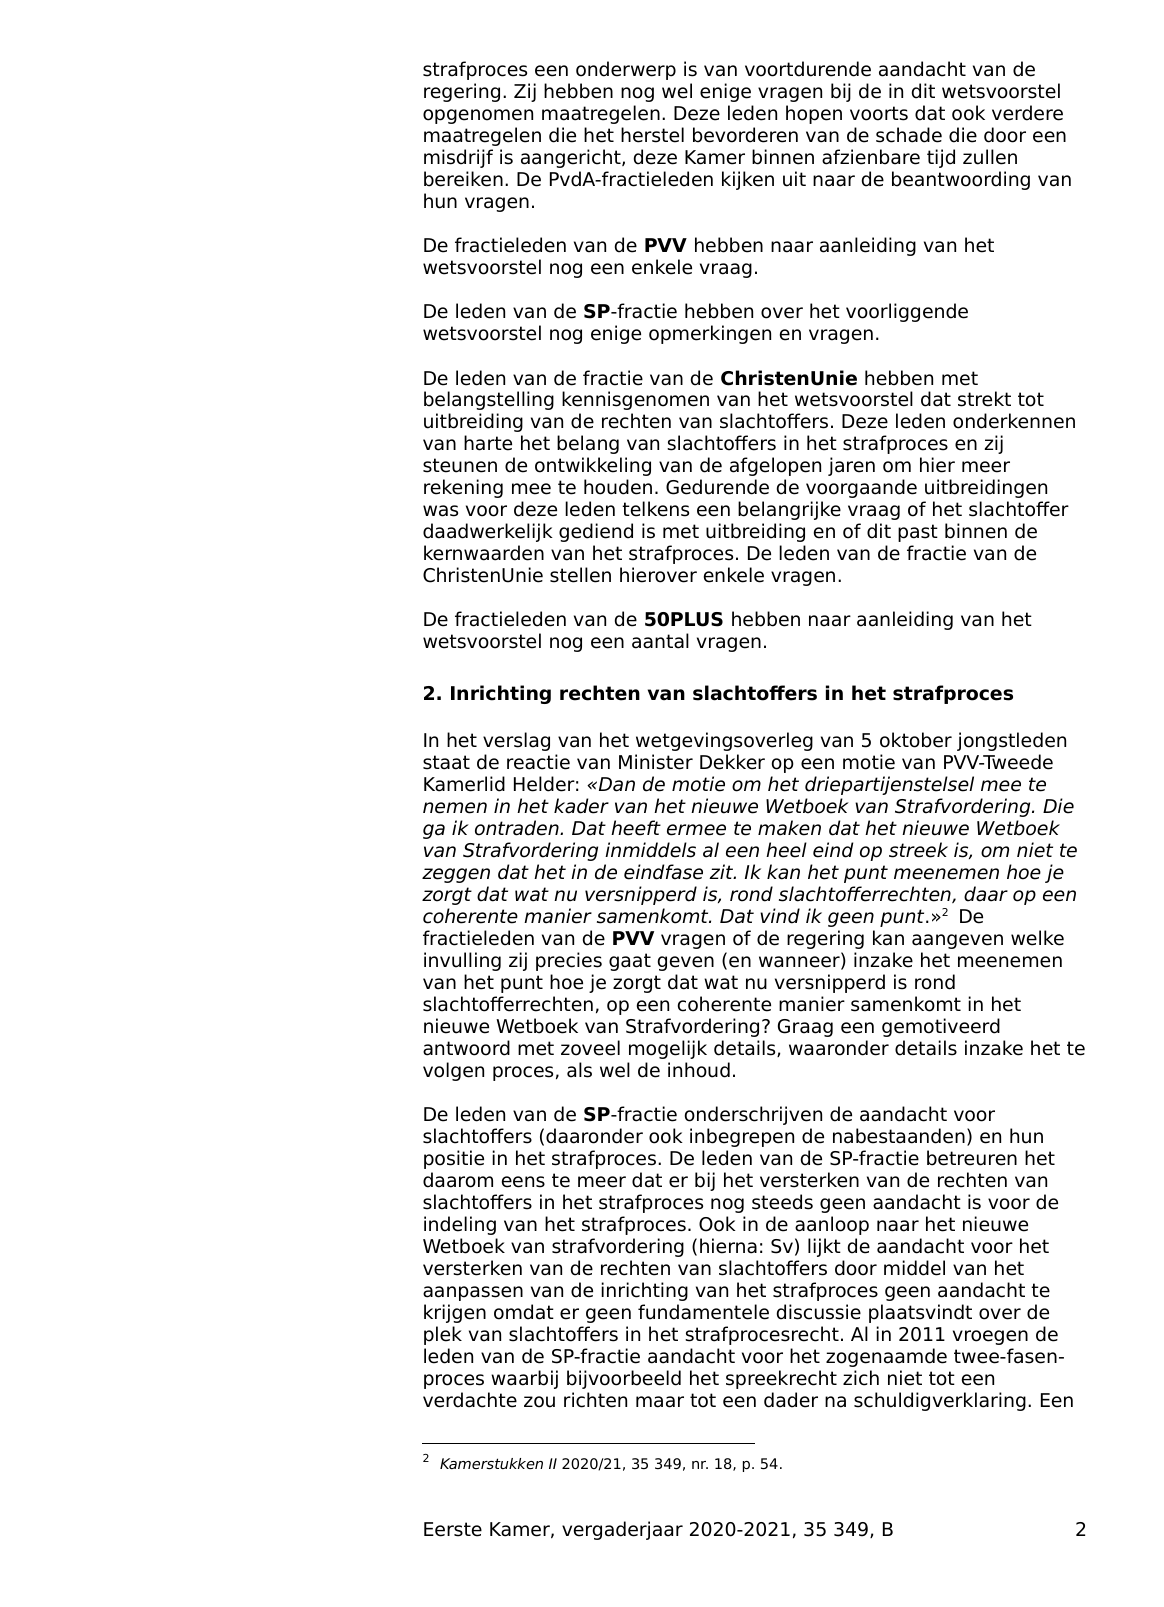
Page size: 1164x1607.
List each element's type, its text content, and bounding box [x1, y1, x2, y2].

text De leden van de SP-fractie onderschrijven de aandacht voor slachtoffers (daaronder ook inbegrepen de nabestaanden) en hun positie in het strafproces. De leden van de SP-fractie betreuren het daarom eens te meer dat er bij het versterken van de rechten van slachtoffers in het strafproces nog steeds geen aandacht is voor de indeling van het strafproces. Ook in de aanloop naar het nieuwe Wetboek van strafvordering (hierna: Sv) lijkt de aandacht voor het versterken van de rechten van slachtoffers door middel van het aanpassen van de inrichting van het strafproces geen aandacht te krijgen omdat er geen fundamentele discussie plaatsvindt over de plek van slachtoffers in het strafprocesrecht. Al in 2011 vroegen de leden van de SP-fractie aandacht voor het zogenaamde twee-fasen-proces waarbij bijvoorbeeld het spreekrecht zich niet tot een verdachte zou richten maar tot een dader na schuldigverklaring. Een [422, 1104, 1087, 1412]
text De leden van de fractie van de ChristenUnie hebben met belangstelling kennisgenomen van het wetsvoorstel dat strekt tot uitbreiding van de rechten van slachtoffers. Deze leden onderkennen van harte het belang van slachtoffers in het strafproces en zij steunen de ontwikkeling van de afgelopen jaren om hier meer rekening mee te houden. Gedurende de voorgaande uitbreidingen was voor deze leden telkens een belangrijke vraag of het slachtoffer daadwerkelijk gediend is met uitbreiding en of dit past binnen de kernwaarden van het strafproces. De leden van de fractie van de ChristenUnie stellen hierover enkele vragen. [422, 367, 1087, 587]
text De leden van de SP-fractie hebben over het voorliggende wetsvoorstel nog enige opmerkingen en vragen. [422, 301, 1087, 345]
text De fractieleden van de PVV hebben naar aanleiding van het wetsvoorstel nog een enkele vraag. [422, 235, 1087, 279]
text strafproces een onderwerp is van voortdurende aandacht van de regering. Zij hebben nog wel enige vragen bij de in dit wetsvoorstel opgenomen maatregelen. Deze leden hopen voorts dat ook verdere maatregelen die het herstel bevorderen van de schade die door een misdrijf is aangericht, deze Kamer binnen afzienbare tijd zullen bereiken. De PvdA-fractieleden kijken uit naar de beantwoording van hun vragen. [422, 59, 1087, 213]
text De fractieleden van de 50PLUS hebben naar aanleiding van het wetsvoorstel nog een aantal vragen. [422, 609, 1087, 653]
text Kamerstukken II 2020/21, 35 349, nr. 18, p. 54. [422, 1452, 1087, 1474]
text In het verslag van het wetgevingsoverleg van 5 oktober jongstleden staat de reactie van Minister Dekker op een motie van PVV-Tweede Kamerlid Helder: «Dan de motie om het driepartijenstelsel mee te nemen in het kader van het nieuwe Wetboek van Strafvordering. Die ga ik ontraden. Dat heeft ermee te maken dat het nieuwe Wetboek van Strafvordering inmiddels al een heel eind op streek is, om niet te zeggen dat het in de eindfase zit. Ik kan het punt meenemen hoe je zorgt dat wat nu versnipperd is, rond slachtofferrechten, daar op een coherente manier samenkomt. Dat vind ik geen punt.» De fractieleden van de PVV vragen of de regering kan aangeven welke invulling zij precies gaat geven (en wanneer) inzake het meenemen van het punt hoe je zorgt dat wat nu versnipperd is rond slachtofferrechten, op een coherente manier samenkomt in het nieuwe Wetboek van Strafvordering? Graag een gemotiveerd antwoord met zoveel mogelijk details, waaronder details inzake het te volgen proces, als wel de inhoud. [422, 730, 1087, 1082]
subtitle 2. Inrichting rechten van slachtoffers in het strafproces [422, 683, 1087, 705]
